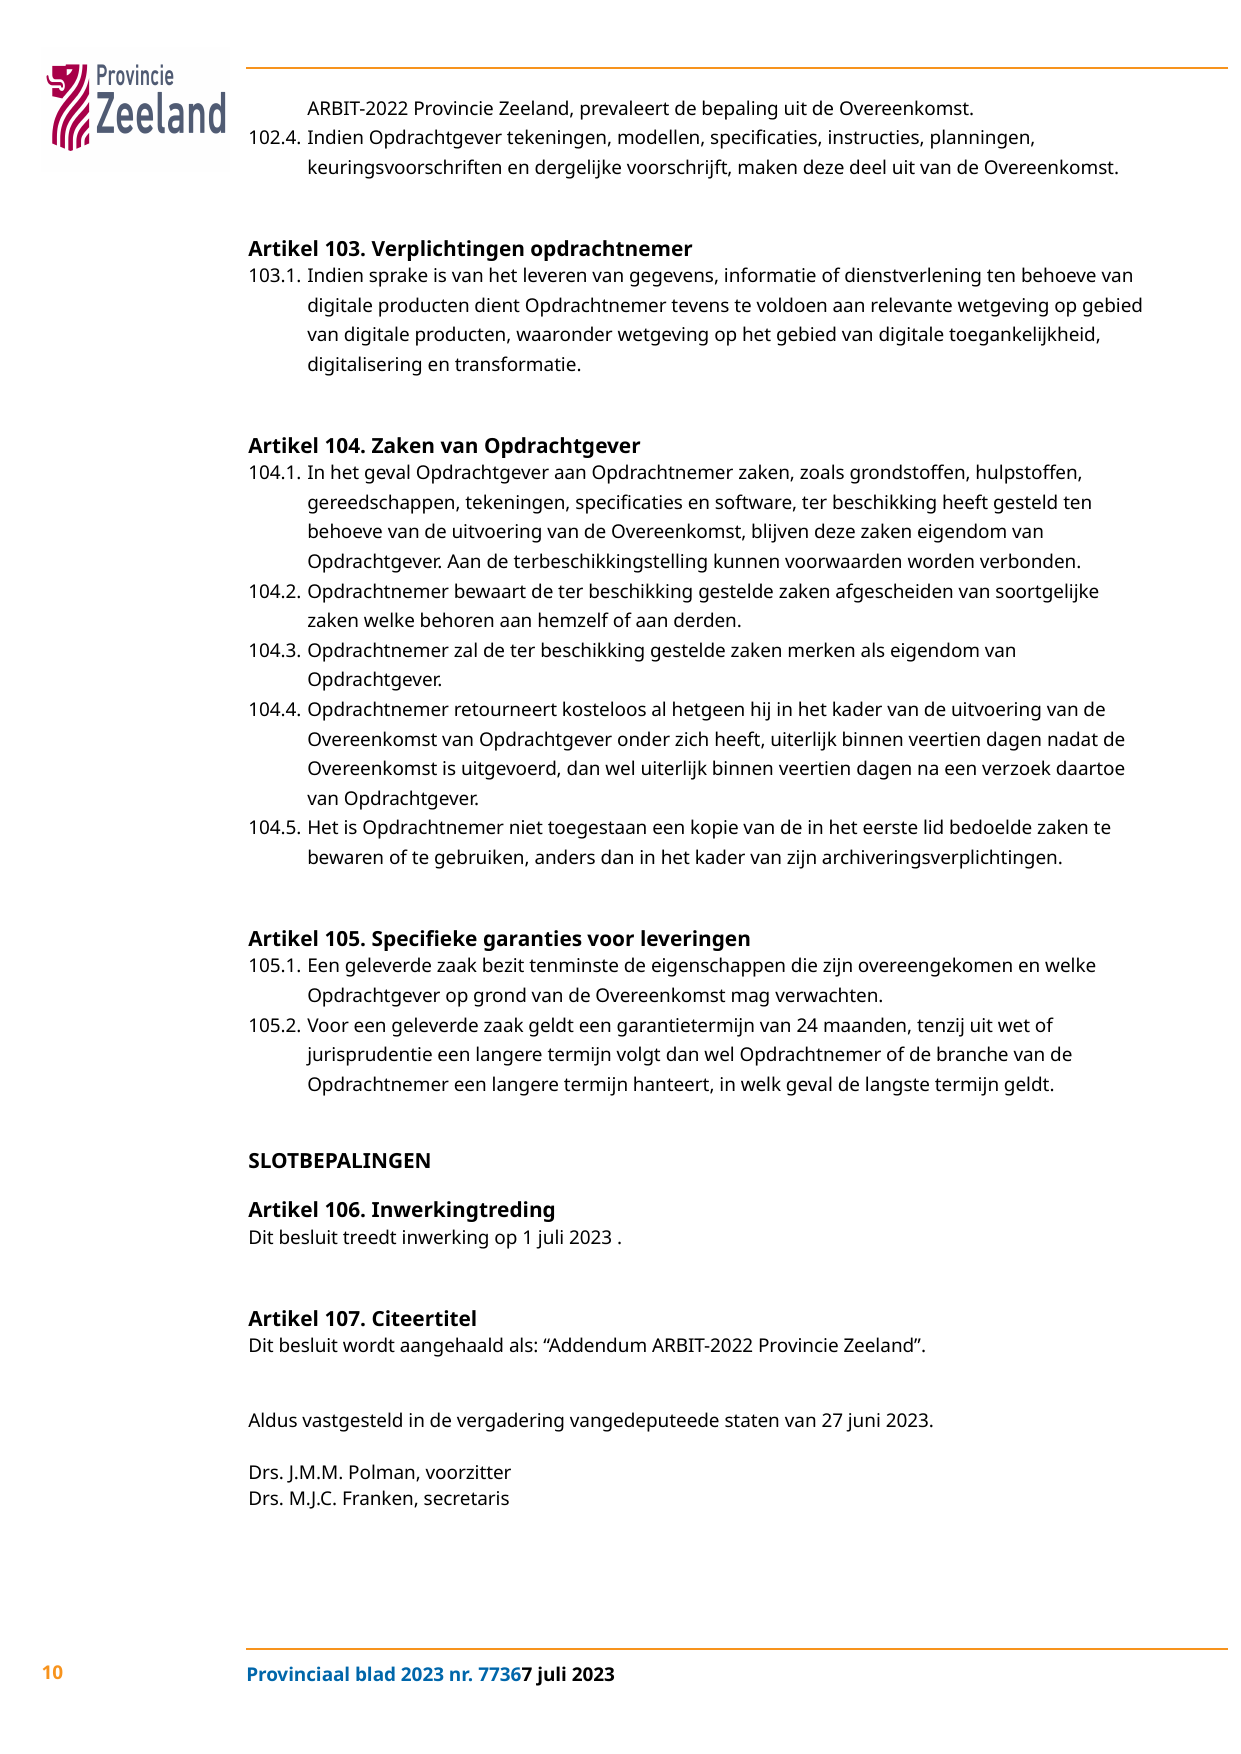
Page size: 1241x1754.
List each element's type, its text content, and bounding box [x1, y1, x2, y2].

list In het geval Opdrachtgever aan Opdrachtnemer zaken, zoals grondstoffen, hulpstoffen, gereedschappen, tekeningen, specificaties en software, ter beschikking heeft gesteld ten behoeve van de uitvoering van de Overeenkomst, blijven deze zaken eigendom van Opdrachtgever. Aan de terbeschikkingstelling kunnen voorwaarden worden verbonden. [248, 459, 1152, 574]
list Een geleverde zaak bezit tenminste de eigenschappen die zijn overeengekomen en welke Opdrachtgever op grond van de Overeenkomst mag verwachten. [248, 953, 1152, 1008]
list ARBIT-2022 Provincie Zeeland, prevaleert de bepaling uit de Overeenkomst. [248, 95, 1152, 121]
list Opdrachtnemer retourneert kosteloos al hetgeen hij in het kader van de uitvoering van de Overeenkomst van Opdrachtgever onder zich heeft, uiterlijk binnen veertien dagen nadat de Overeenkomst is uitgevoerd, dan wel uiterlijk binnen veertien dagen na een verzoek daartoe van Opdrachtgever. [248, 696, 1152, 811]
list Het is Opdrachtnemer niet toegestaan een kopie van de in het eerste lid bedoelde zaken te bewaren of te gebruiken, anders dan in het kader van zijn archiveringsverplichtingen. [248, 814, 1152, 870]
text Drs. M.J.C. Franken, secretaris [248, 1485, 1152, 1510]
text Artikel 107. Citeertitel [248, 1304, 1152, 1332]
text Drs. J.M.M. Polman, voorzitter [248, 1459, 1152, 1485]
list Indien sprake is van het leveren van gegevens, informatie of dienstverlening ten behoeve van digitale producten dient Opdrachtnemer tevens te voldoen aan relevante wetgeving op gebied van digitale producten, waaronder wetgeving op het gebied van digitale toegankelijkheid, digitalisering en transformatie. [248, 262, 1152, 377]
text Artikel 104. Zaken van Opdrachtgever [248, 431, 1152, 459]
list Indien Opdrachtgever tekeningen, modellen, specificaties, instructies, planningen, keuringsvoorschriften en dergelijke voorschrijft, maken deze deel uit van de Overeenkomst. [248, 124, 1152, 180]
text SLOTBEPALINGEN [248, 1146, 1152, 1174]
text Dit besluit wordt aangehaald als: “Addendum ARBIT-2022 Provincie Zeeland”. [248, 1332, 1152, 1358]
text Dit besluit treedt inwerking op 1 juli 2023 . [248, 1224, 1152, 1249]
list Opdrachtnemer bewaart de ter beschikking gestelde zaken afgescheiden van soortgelijke zaken welke behoren aan hemzelf of aan derden. [248, 578, 1152, 633]
list Opdrachtnemer zal de ter beschikking gestelde zaken merken als eigendom van Opdrachtgever. [248, 637, 1152, 692]
text Artikel 103. Verplichtingen opdrachtnemer [248, 234, 1152, 262]
picture [41, 47, 231, 172]
list Voor een geleverde zaak geldt een garantietermijn van 24 maanden, tenzij uit wet of jurisprudentie een langere termijn volgt dan wel Opdrachtnemer of de branche van de Opdrachtnemer een langere termijn hanteert, in welk geval de langste termijn geldt. [248, 1012, 1152, 1097]
text Artikel 105. Specifieke garanties voor leveringen [248, 924, 1152, 953]
text Aldus vastgesteld in de vergadering vangedeputeede staten van 27 juni 2023. [248, 1407, 1152, 1433]
text Artikel 106. Inwerkingtreding [248, 1195, 1152, 1224]
